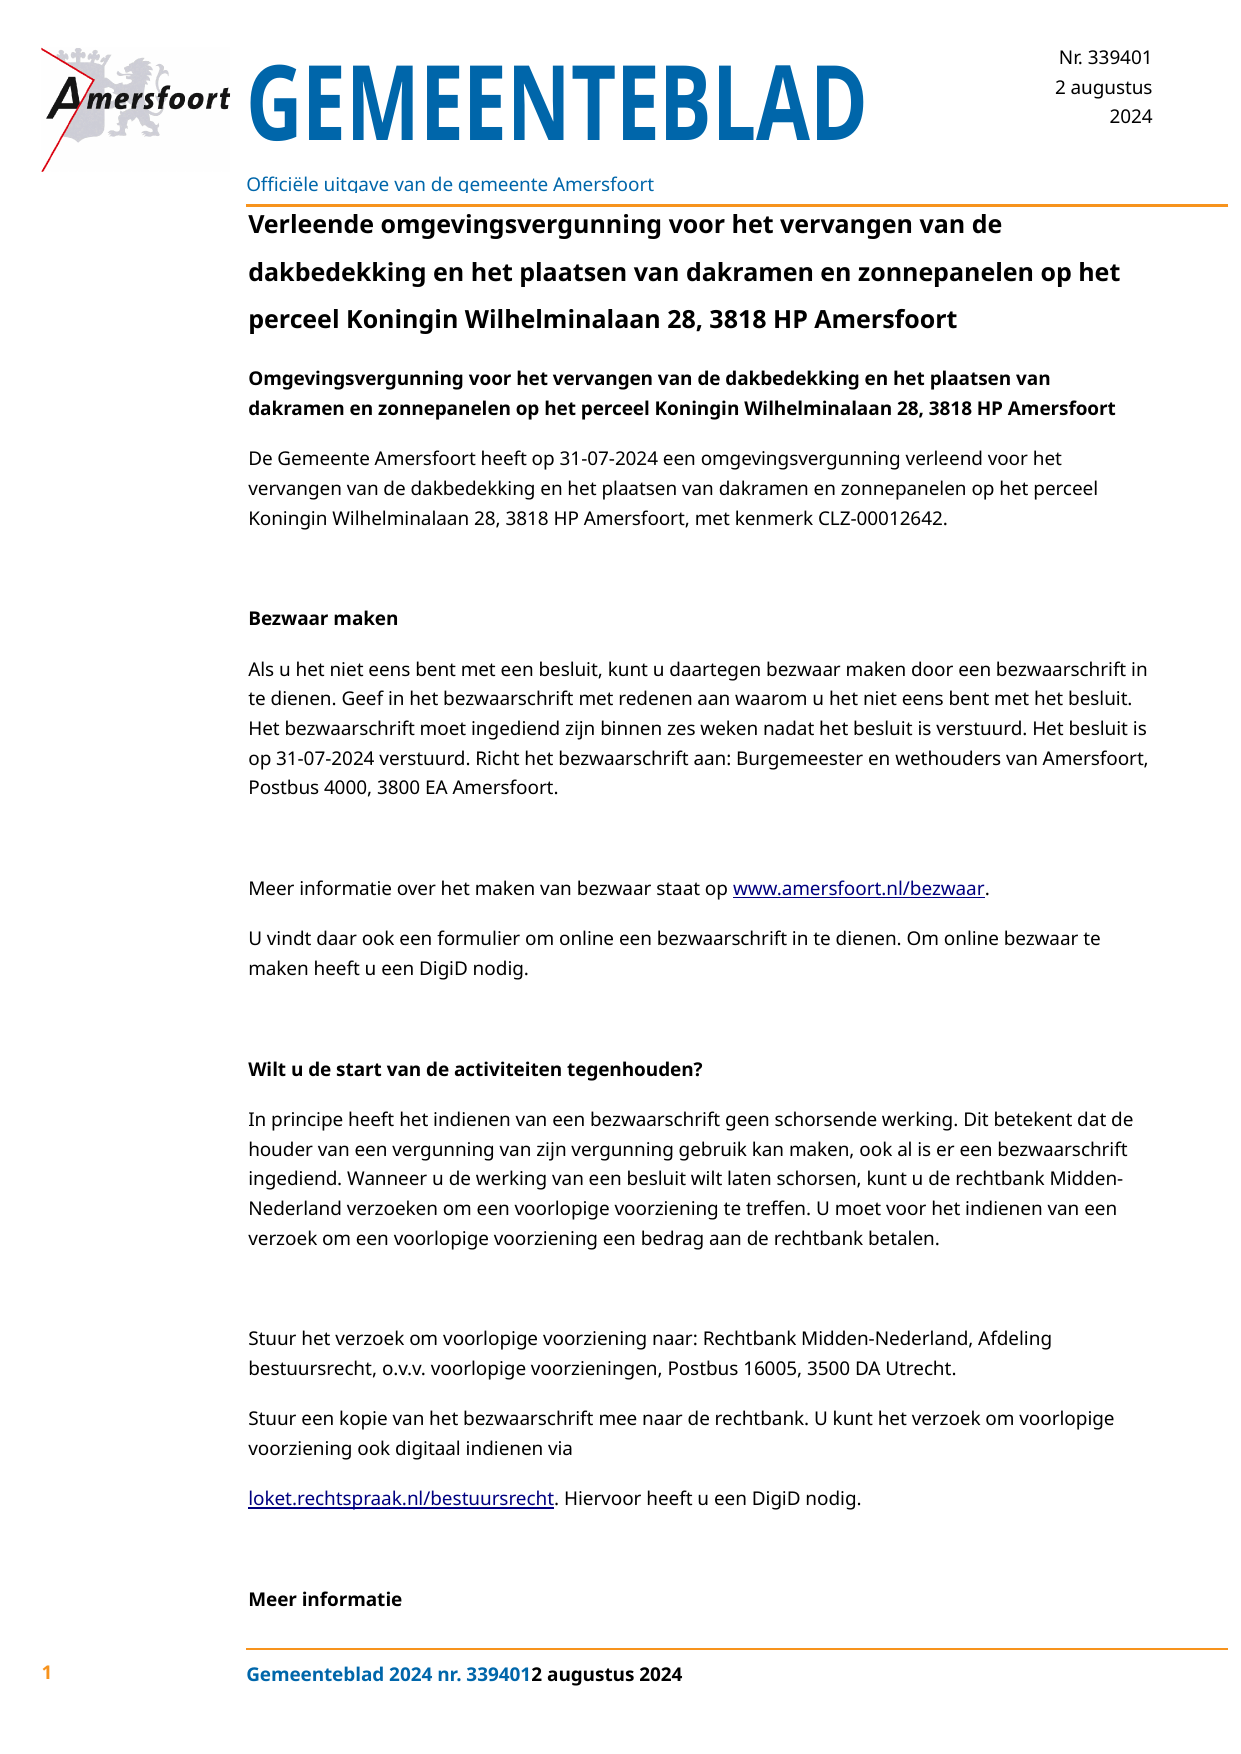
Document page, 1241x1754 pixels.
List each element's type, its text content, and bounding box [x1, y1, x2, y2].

text Stuur een kopie van het bezwaarschrift mee naar de rechtbank. U kunt het verzoek om voorlopige voorziening ook digitaal indienen via [248, 1406, 1152, 1461]
text Als u het niet eens bent met een besluit, kunt u daartegen bezwaar maken door een bezwaarschrift in te dienen. Geef in het bezwaarschrift met redenen aan waarom u het niet eens bent met het besluit. Het bezwaarschrift moet ingediend zijn binnen zes weken nadat het besluit is verstuurd. Het besluit is op 31-07-2024 verstuurd. Richt het bezwaarschrift aan: Burgemeester en wethouders van Amersfoort, Postbus 4000, 3800 EA Amersfoort. [248, 656, 1152, 800]
text In principe heeft het indienen van een bezwaarschrift geen schorsende werking. Dit betekent dat de houder van een vergunning van zijn vergunning gebruik kan maken, ook al is er een bezwaarschrift ingediend. Wanneer u de werking van een besluit wilt laten schorsen, kunt u de rechtbank Midden-Nederland verzoeken om een voorlopige voorziening te treffen. U moet voor het indienen van een verzoek om een voorlopige voorziening een bedrag aan de rechtbank betalen. [248, 1106, 1152, 1250]
picture [41, 47, 231, 172]
text De Gemeente Amersfoort heeft op 31-07-2024 een omgevingsvergunning verleend voor het vervangen van de dakbedekking en het plaatsen van dakramen en zonnepanelen op het perceel Koningin Wilhelminalaan 28, 3818 HP Amersfoort, met kenmerk CLZ-00012642. [248, 446, 1152, 530]
text Meer informatie [248, 1586, 1152, 1612]
text Meer informatie over het maken van bezwaar staat op www.amersfoort.nl/bezwaar. [248, 875, 1152, 901]
text Wilt u de start van de activiteiten tegenhouden? [248, 1056, 1152, 1082]
text Verleende omgevingsvergunning voor het vervangen van de dakbedekking en het plaatsen van dakramen en zonnepanelen op het perceel Koningin Wilhelminalaan 28, 3818 HP Amersfoort [248, 207, 1152, 336]
text Stuur het verzoek om voorlopige voorziening naar: Rechtbank Midden-Nederland, Afdeling bestuursrecht, o.v.v. voorlopige voorzieningen, Postbus 16005, 3500 DA Utrecht. [248, 1326, 1152, 1381]
text loket.rechtspraak.nl/bestuursrecht. Hiervoor heeft u een DigiD nodig. [248, 1486, 1152, 1511]
text Bezwaar maken [248, 606, 1152, 631]
text Omgevingsvergunning voor het vervangen van de dakbedekking en het plaatsen van dakramen en zonnepanelen op het perceel Koningin Wilhelminalaan 28, 3818 HP Amersfoort [248, 366, 1152, 421]
text U vindt daar ook een formulier om online een bezwaarschrift in te dienen. Om online bezwaar te maken heeft u een DigiD nodig. [248, 926, 1152, 981]
